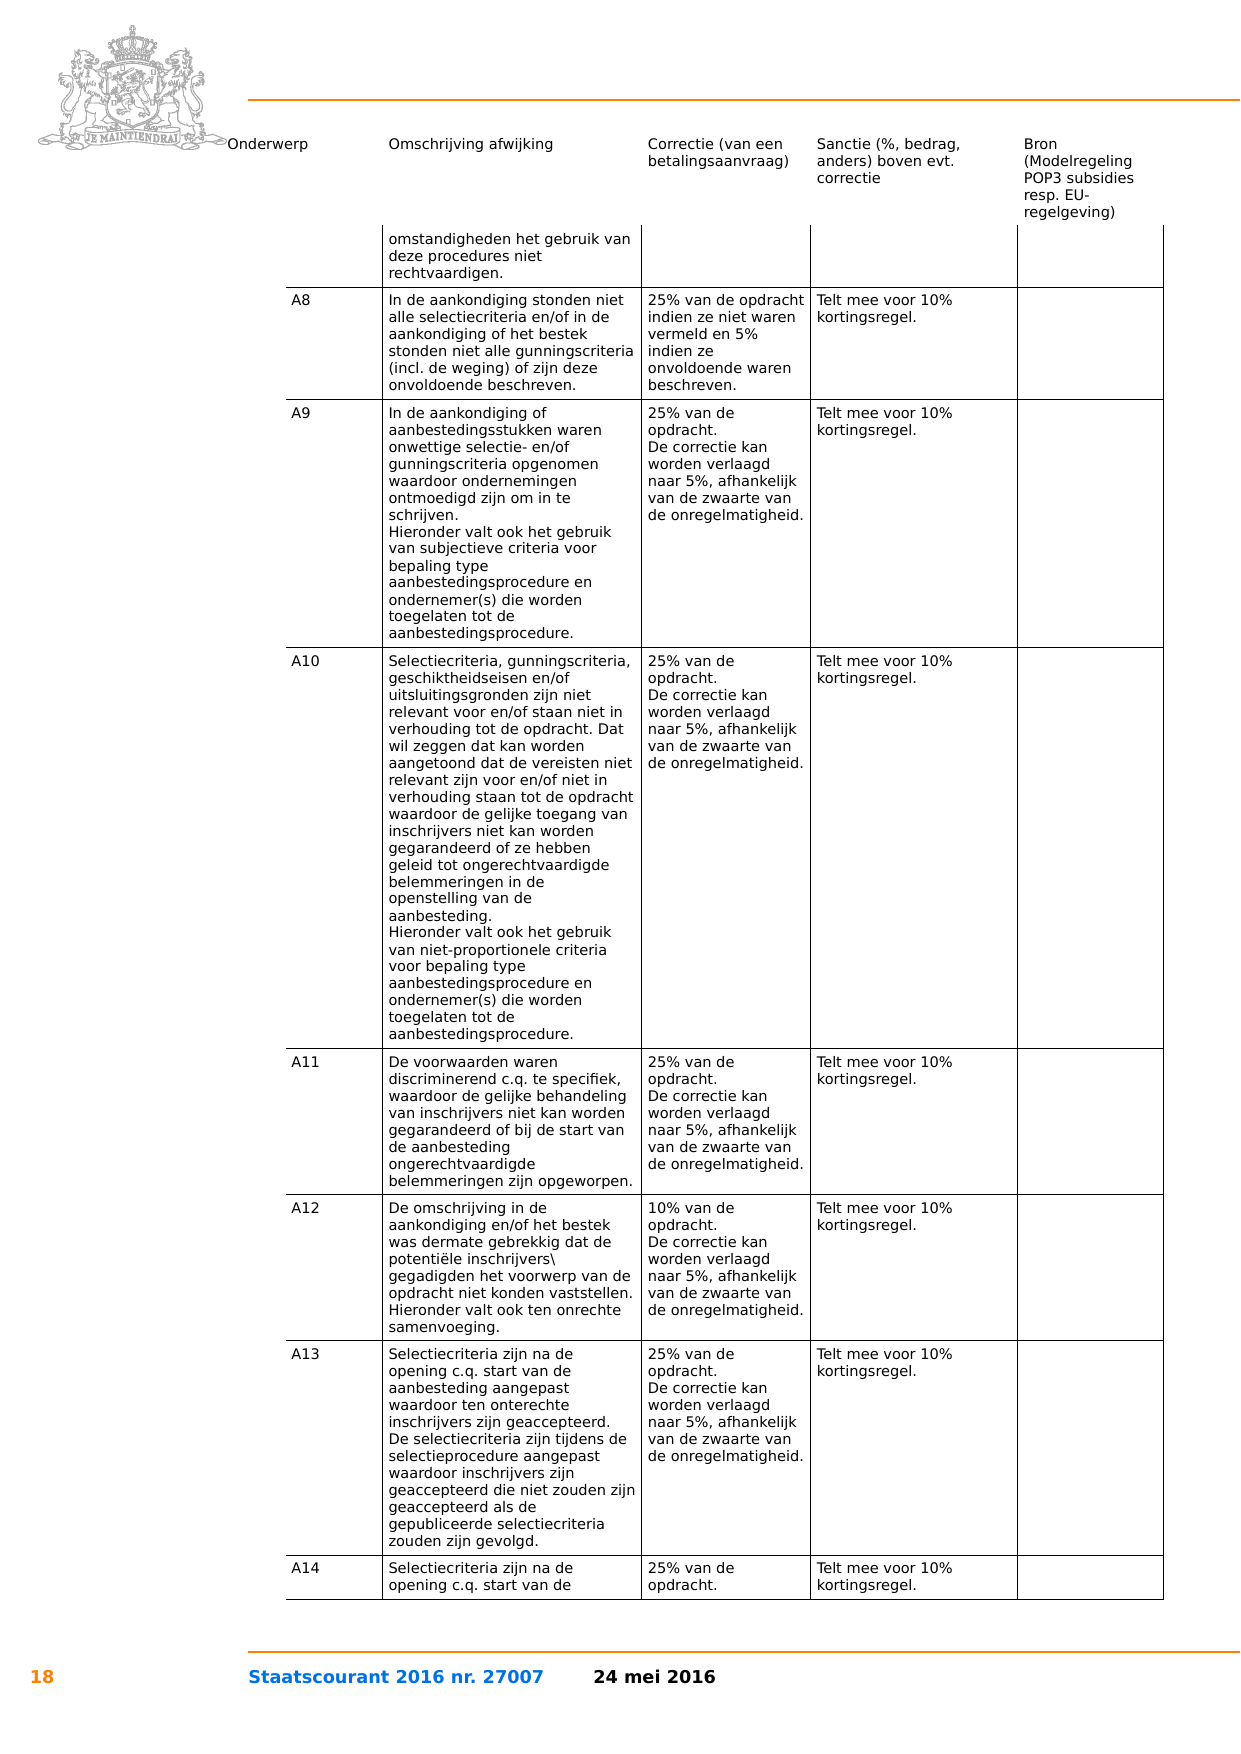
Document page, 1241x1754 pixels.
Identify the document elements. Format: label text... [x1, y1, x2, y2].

table_cell [131, 288, 285, 399]
table_cell [1018, 1556, 1163, 1599]
table_cell 25% van de opdracht. De correctie kan worden verlaagd naar 5%, afhankelijk van de zwaarte van de onregelmatigheid. [642, 1341, 810, 1554]
table_cell Telt mee voor 10% kortingsregel. [811, 648, 1017, 1048]
table_cell [1018, 648, 1163, 1048]
table_header Bron (Modelregeling POP3 subsidies resp. EU-regelgeving) [1018, 131, 1163, 225]
table_cell In de aankondiging stonden niet alle selectiecriteria en/of in de aankondiging of het bestek stonden niet alle gunningscriteria (incl. de weging) of zijn deze onvoldoende beschreven. [383, 288, 641, 399]
table_cell A13 [286, 1341, 382, 1554]
table_cell 25% van de opdracht. [642, 1556, 810, 1599]
table_cell [131, 1049, 285, 1194]
table_cell [1018, 1341, 1163, 1554]
table_header Sanctie (%, bedrag, anders) boven evt. correctie [811, 131, 1017, 225]
table_cell De voorwaarden waren discriminerend c.q. te specifiek, waardoor de gelijke behandeling van inschrijvers niet kan worden gegarandeerd of bij de start van de aanbesteding ongerechtvaardigde belemmeringen zijn opgeworpen. [383, 1049, 641, 1194]
table_cell 25% van de opdracht. De correctie kan worden verlaagd naar 5%, afhankelijk van de zwaarte van de onregelmatigheid. [642, 648, 810, 1048]
table_cell 25% van de opdracht. De correctie kan worden verlaagd naar 5%, afhankelijk van de zwaarte van de onregelmatigheid. [642, 1049, 810, 1194]
table_cell A12 [286, 1195, 382, 1340]
table_cell In de aankondiging of aanbestedingsstukken waren onwettige selectie- en/of gunningscriteria opgenomen waardoor ondernemingen ontmoedigd zijn om in te schrijven. Hieronder valt ook het gebruik van subjectieve criteria voor bepaling type aanbestedingsprocedure en ondernemer(s) die worden toegelaten tot de aanbestedingsprocedure. [383, 400, 641, 647]
table_cell [811, 226, 1017, 287]
table_cell Telt mee voor 10% kortingsregel. [811, 1556, 1017, 1599]
table_cell Telt mee voor 10% kortingsregel. [811, 1195, 1017, 1340]
table_cell 25% van de opdracht indien ze niet waren vermeld en 5% indien ze onvoldoende waren beschreven. [642, 288, 810, 399]
table_cell Telt mee voor 10% kortingsregel. [811, 400, 1017, 647]
table_cell [1018, 400, 1163, 647]
table_cell A9 [286, 400, 382, 647]
table_header Correctie (van een betalingsaanvraag) [642, 131, 810, 225]
table_cell A10 [286, 648, 382, 1048]
table_cell [1018, 1195, 1163, 1340]
table_header Omschrijving afwijking [383, 131, 641, 225]
table_cell Selectiecriteria, gunningscriteria, geschiktheidseisen en/of uitsluitingsgronden zijn niet relevant voor en/of staan niet in verhouding tot de opdracht. Dat wil zeggen dat kan worden aangetoond dat de vereisten niet relevant zijn voor en/of niet in verhouding staan tot de opdracht waardoor de gelijke toegang van inschrijvers niet kan worden gegarandeerd of ze hebben geleid tot ongerechtvaardigde belemmeringen in de openstelling van de aanbesteding. Hieronder valt ook het gebruik van niet-proportionele criteria voor bepaling type aanbestedingsprocedure en ondernemer(s) die worden toegelaten tot de aanbestedingsprocedure. [383, 648, 641, 1048]
table_cell A8 [286, 288, 382, 399]
table_cell Telt mee voor 10% kortingsregel. [811, 288, 1017, 399]
table_cell De omschrijving in de aankondiging en/of het bestek was dermate gebrekkig dat de potentiële inschrijvers\gegadigden het voorwerp van de opdracht niet konden vaststellen. Hieronder valt ook ten onrechte samenvoeging. [383, 1195, 641, 1340]
table_cell [131, 226, 285, 287]
table_cell Selectiecriteria zijn na de opening c.q. start van de [383, 1556, 641, 1599]
table_cell [131, 1341, 285, 1554]
picture [38, 25, 227, 150]
table_cell Telt mee voor 10% kortingsregel. [811, 1341, 1017, 1554]
table_cell 10% van de opdracht. De correctie kan worden verlaagd naar 5%, afhankelijk van de zwaarte van de onregelmatigheid. [642, 1195, 810, 1340]
table_cell 25% van de opdracht. De correctie kan worden verlaagd naar 5%, afhankelijk van de zwaarte van de onregelmatigheid. [642, 400, 810, 647]
table_cell [131, 1195, 285, 1340]
table_header Onderwerp [131, 131, 382, 225]
table_cell [131, 400, 285, 647]
table_cell A14 [286, 1556, 382, 1599]
table_cell Selectiecriteria zijn na de opening c.q. start van de aanbesteding aangepast waardoor ten onterechte inschrijvers zijn geaccepteerd. De selectiecriteria zijn tijdens de selectieprocedure aangepast waardoor inschrijvers zijn geaccepteerd die niet zouden zijn geaccepteerd als de gepubliceerde selectiecriteria zouden zijn gevolgd. [383, 1341, 641, 1554]
table_cell A11 [286, 1049, 382, 1194]
table_cell omstandigheden het gebruik van deze procedures niet rechtvaardigen. [383, 226, 641, 287]
table_cell [131, 648, 285, 1048]
table_cell [286, 226, 382, 287]
table_cell [1018, 226, 1163, 287]
table_cell [642, 226, 810, 287]
table_cell [1018, 288, 1163, 399]
table_cell [131, 1556, 285, 1599]
table_cell [1018, 1049, 1163, 1194]
table_cell Telt mee voor 10% kortingsregel. [811, 1049, 1017, 1194]
